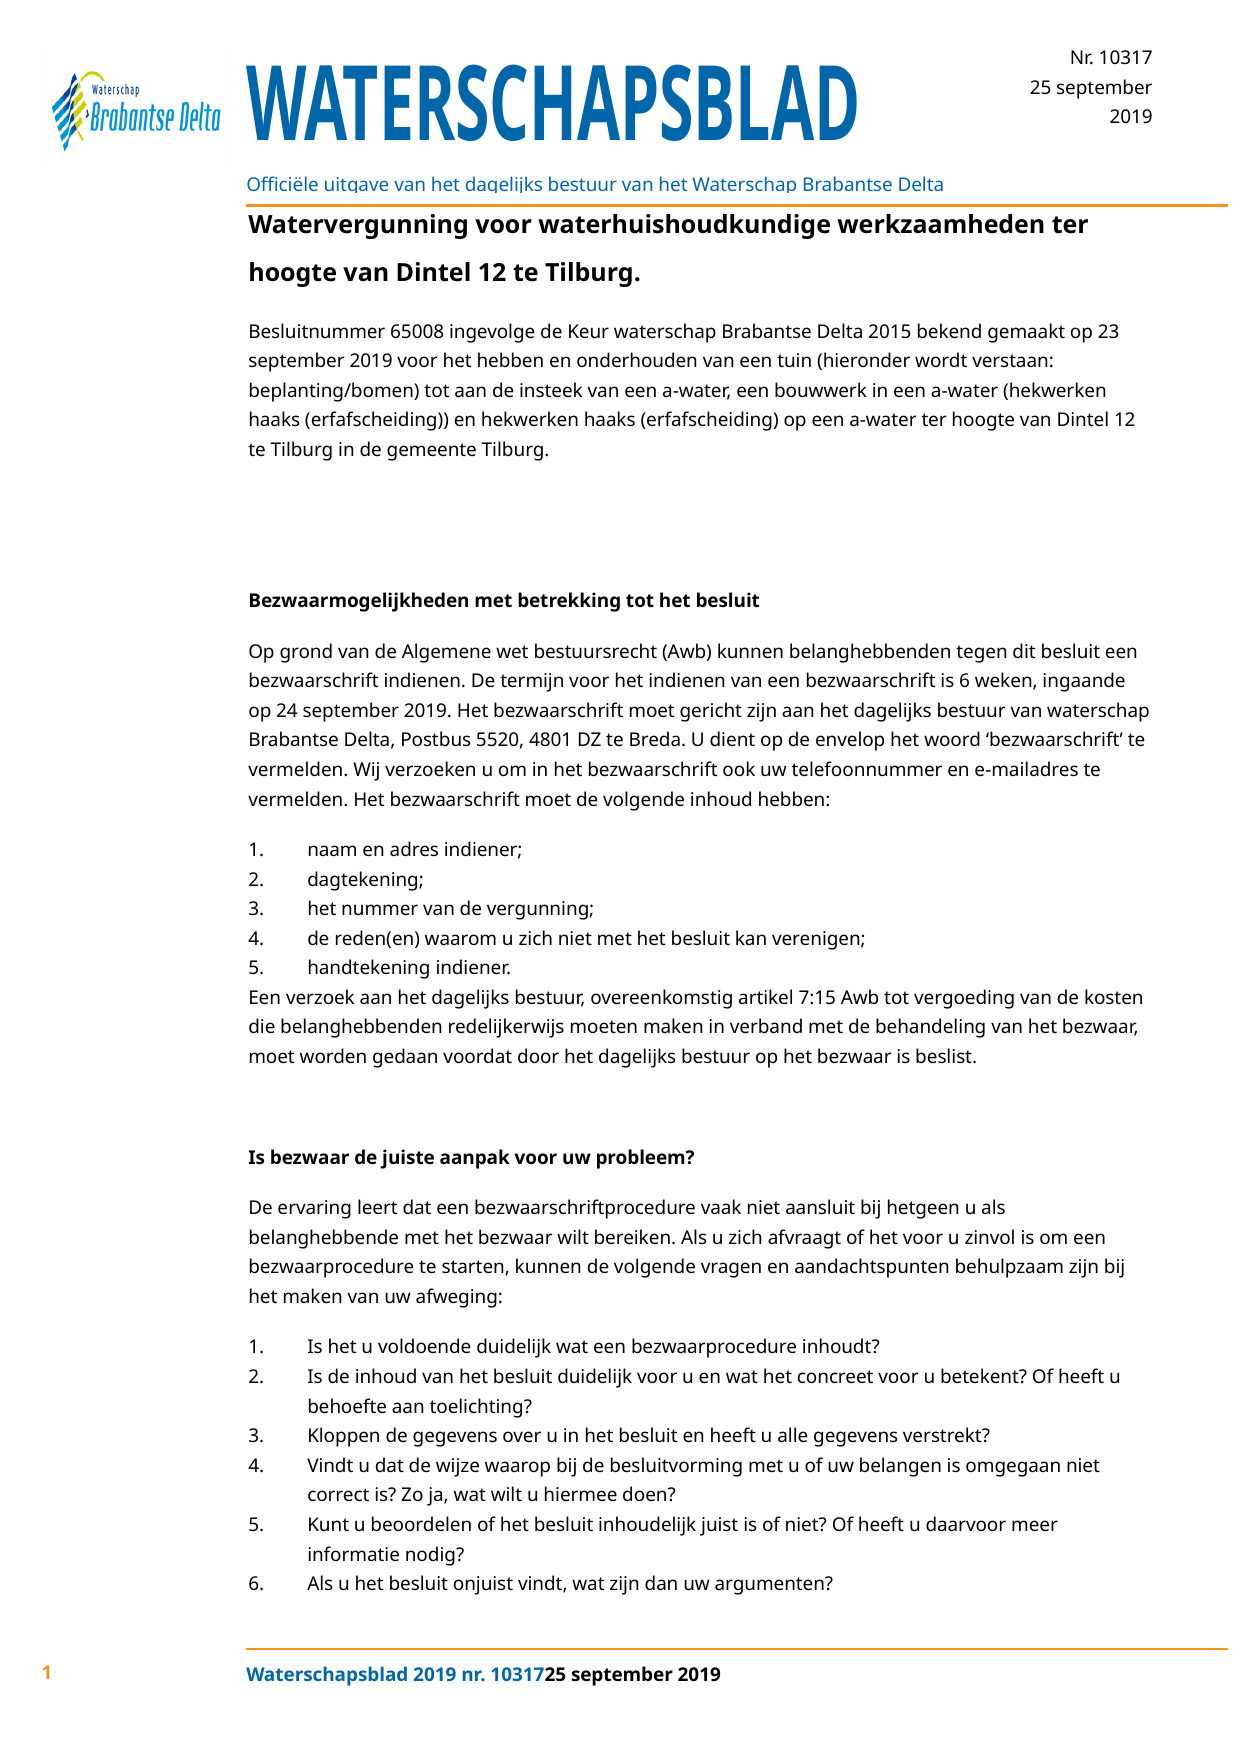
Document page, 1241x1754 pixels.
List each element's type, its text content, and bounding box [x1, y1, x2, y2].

list handtekening indiener. [248, 954, 1152, 980]
text Een verzoek aan het dagelijks bestuur, overeenkomstig artikel 7:15 Awb tot vergoeding van de kosten die belanghebbenden redelijkerwijs moeten maken in verband met de behandeling van het bezwaar, moet worden gedaan voordat door het dagelijks bestuur op het bezwaar is beslist. [248, 984, 1152, 1069]
text De ervaring leert dat een bezwaarschriftprocedure vaak niet aansluit bij hetgeen u als belanghebbende met het bezwaar wilt bereiken. Als u zich afvraagt of het voor u zinvol is om een bezwaarprocedure te starten, kunnen de volgende vragen en aandachtspunten behulpzaam zijn bij het maken van uw afweging: [248, 1194, 1152, 1309]
list naam en adres indiener; [248, 836, 1152, 862]
list het nummer van de vergunning; [248, 895, 1152, 921]
text Is bezwaar de juiste aanpak voor uw probleem? [248, 1144, 1152, 1170]
list Kloppen de gegevens over u in het besluit en heeft u alle gegevens verstrekt? [248, 1422, 1152, 1448]
text Bezwaarmogelijkheden met betrekking tot het besluit [248, 587, 1152, 613]
list Als u het besluit onjuist vindt, wat zijn dan uw argumenten? [248, 1570, 1152, 1596]
text Besluitnummer 65008 ingevolge de Keur waterschap Brabantse Delta 2015 bekend gemaakt op 23 september 2019 voor het hebben en onderhouden van een tuin (hieronder wordt verstaan: beplanting/bomen) tot aan de insteek van een a-water, een bouwwerk in een a-water (hekwerken haaks (erfafscheiding)) en hekwerken haaks (erfafscheiding) op een a-water ter hoogte van Dintel 12 te Tilburg in de gemeente Tilburg. [248, 318, 1152, 462]
picture [41, 47, 231, 172]
list Is de inhoud van het besluit duidelijk voor u en wat het concreet voor u betekent? Of heeft u behoefte aan toelichting? [248, 1363, 1152, 1419]
list Kunt u beoordelen of het besluit inhoudelijk juist is of niet? Of heeft u daarvoor meer informatie nodig? [248, 1511, 1152, 1567]
list dagtekening; [248, 866, 1152, 892]
list Vindt u dat de wijze waarop bij de besluitvorming met u of uw belangen is omgegaan niet correct is? Zo ja, wat wilt u hiermee doen? [248, 1452, 1152, 1507]
text Op grond van de Algemene wet bestuursrecht (Awb) kunnen belanghebbenden tegen dit besluit een bezwaarschrift indienen. De termijn voor het indienen van een bezwaarschrift is 6 weken, ingaande op 24 september 2019. Het bezwaarschrift moet gericht zijn aan het dagelijks bestuur van waterschap Brabantse Delta, Postbus 5520, 4801 DZ te Breda. U dient op de envelop het woord ‘bezwaarschrift’ te vermelden. Wij verzoeken u om in het bezwaarschrift ook uw telefoonnummer en e‑mailadres te vermelden. Het bezwaarschrift moet de volgende inhoud hebben: [248, 638, 1152, 812]
list Is het u voldoende duidelijk wat een bezwaarprocedure inhoudt? [248, 1334, 1152, 1359]
list de reden(en) waarom u zich niet met het besluit kan verenigen; [248, 925, 1152, 951]
text Watervergunning voor waterhuishoudkundige werkzaamheden ter hoogte van Dintel 12 te Tilburg. [248, 207, 1152, 288]
